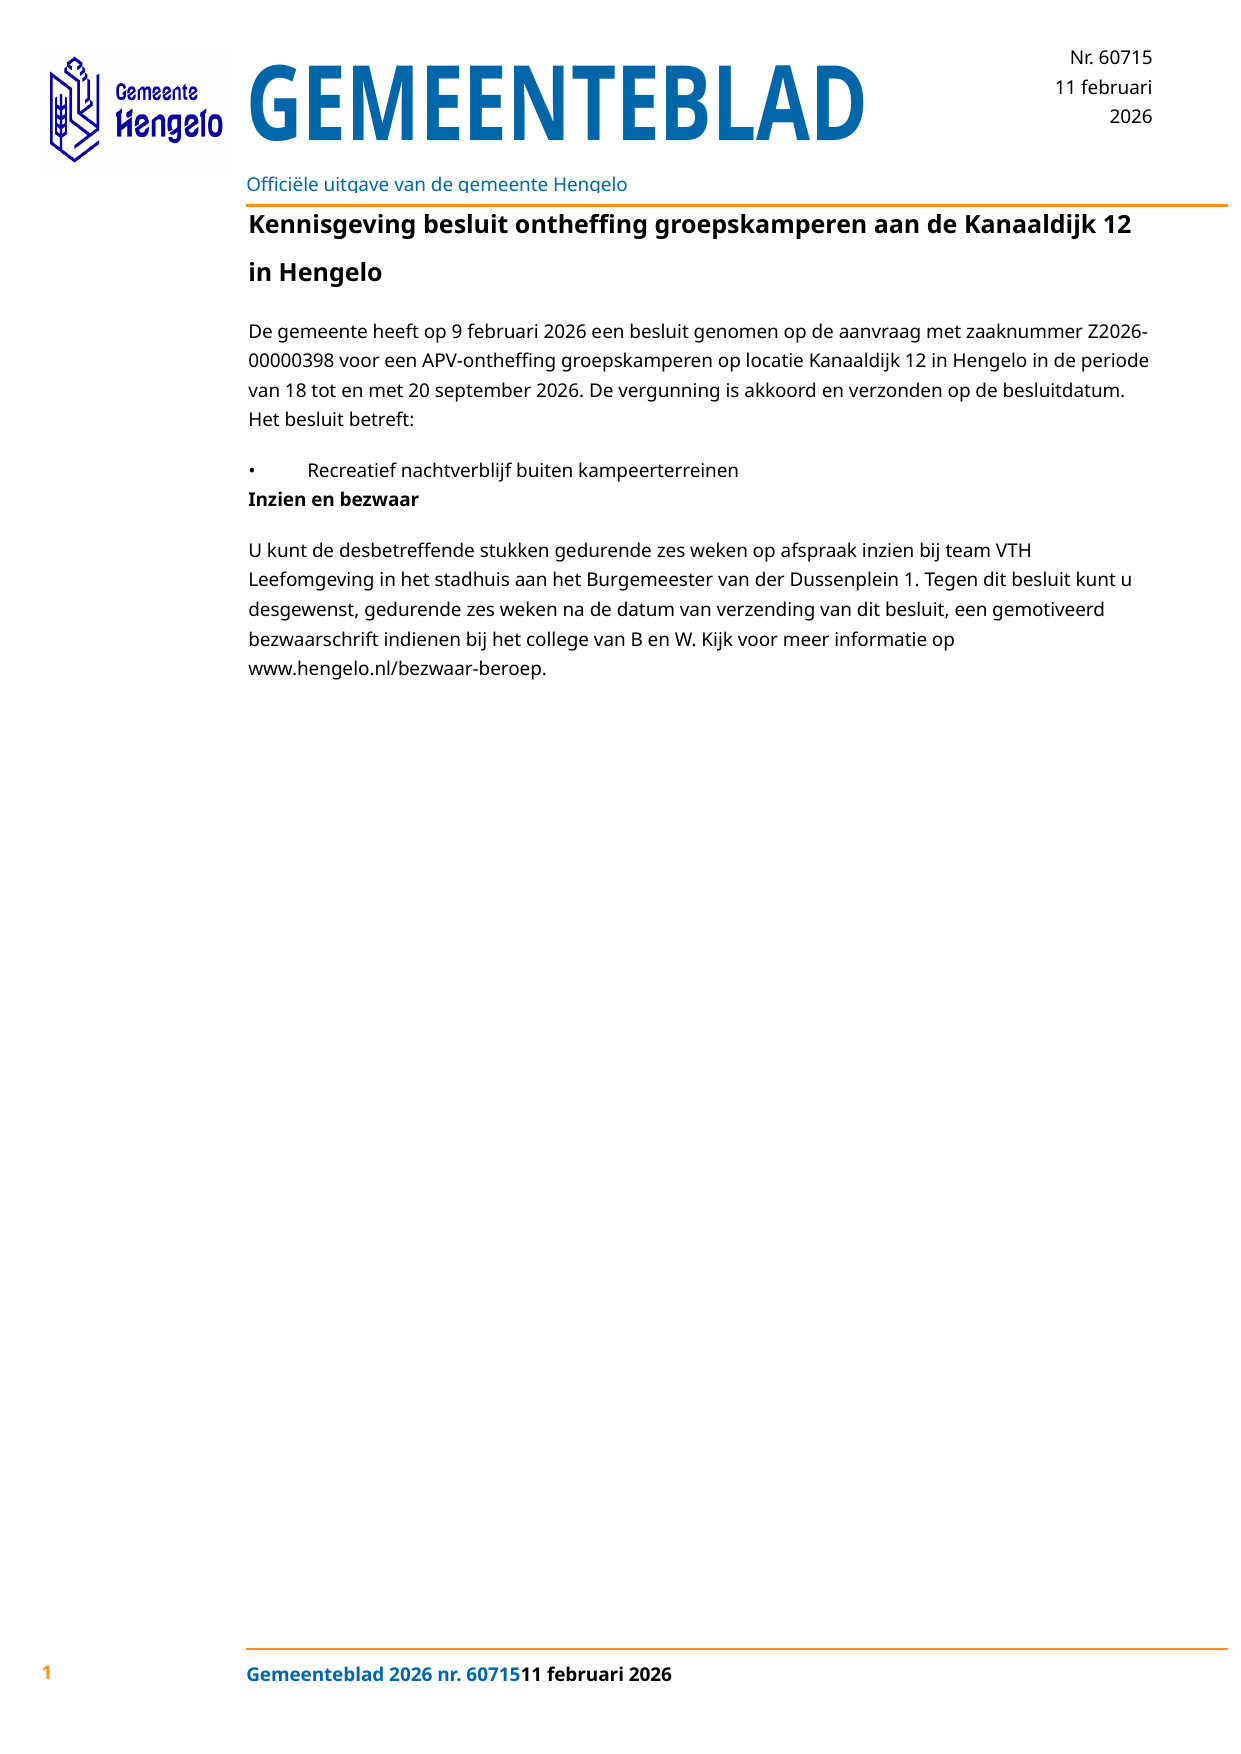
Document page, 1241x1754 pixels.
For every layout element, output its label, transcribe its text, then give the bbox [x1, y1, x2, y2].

text Inzien en bezwaar [248, 487, 1152, 512]
list Recreatief nachtverblijf buiten kampeerterreinen [248, 457, 1152, 483]
text U kunt de desbetreffende stukken gedurende zes weken op afspraak inzien bij team VTH Leefomgeving in het stadhuis aan het Burgemeester van der Dussenplein 1. Tegen dit besluit kunt u desgewenst, gedurende zes weken na de datum van verzending van dit besluit, een gemotiveerd bezwaarschrift indienen bij het college van B en W. Kijk voor meer informatie op www.hengelo.nl/bezwaar-beroep. [248, 537, 1152, 681]
text De gemeente heeft op 9 februari 2026 een besluit genomen op de aanvraag met zaaknummer Z2026-00000398 voor een APV-ontheffing groepskamperen op locatie Kanaaldijk 12 in Hengelo in de periode van 18 tot en met 20 september 2026. De vergunning is akkoord en verzonden op de besluitdatum. Het besluit betreft: [248, 318, 1152, 432]
picture [41, 47, 231, 172]
text Kennisgeving besluit ontheffing groepskamperen aan de Kanaaldijk 12 in Hengelo [248, 207, 1152, 288]
